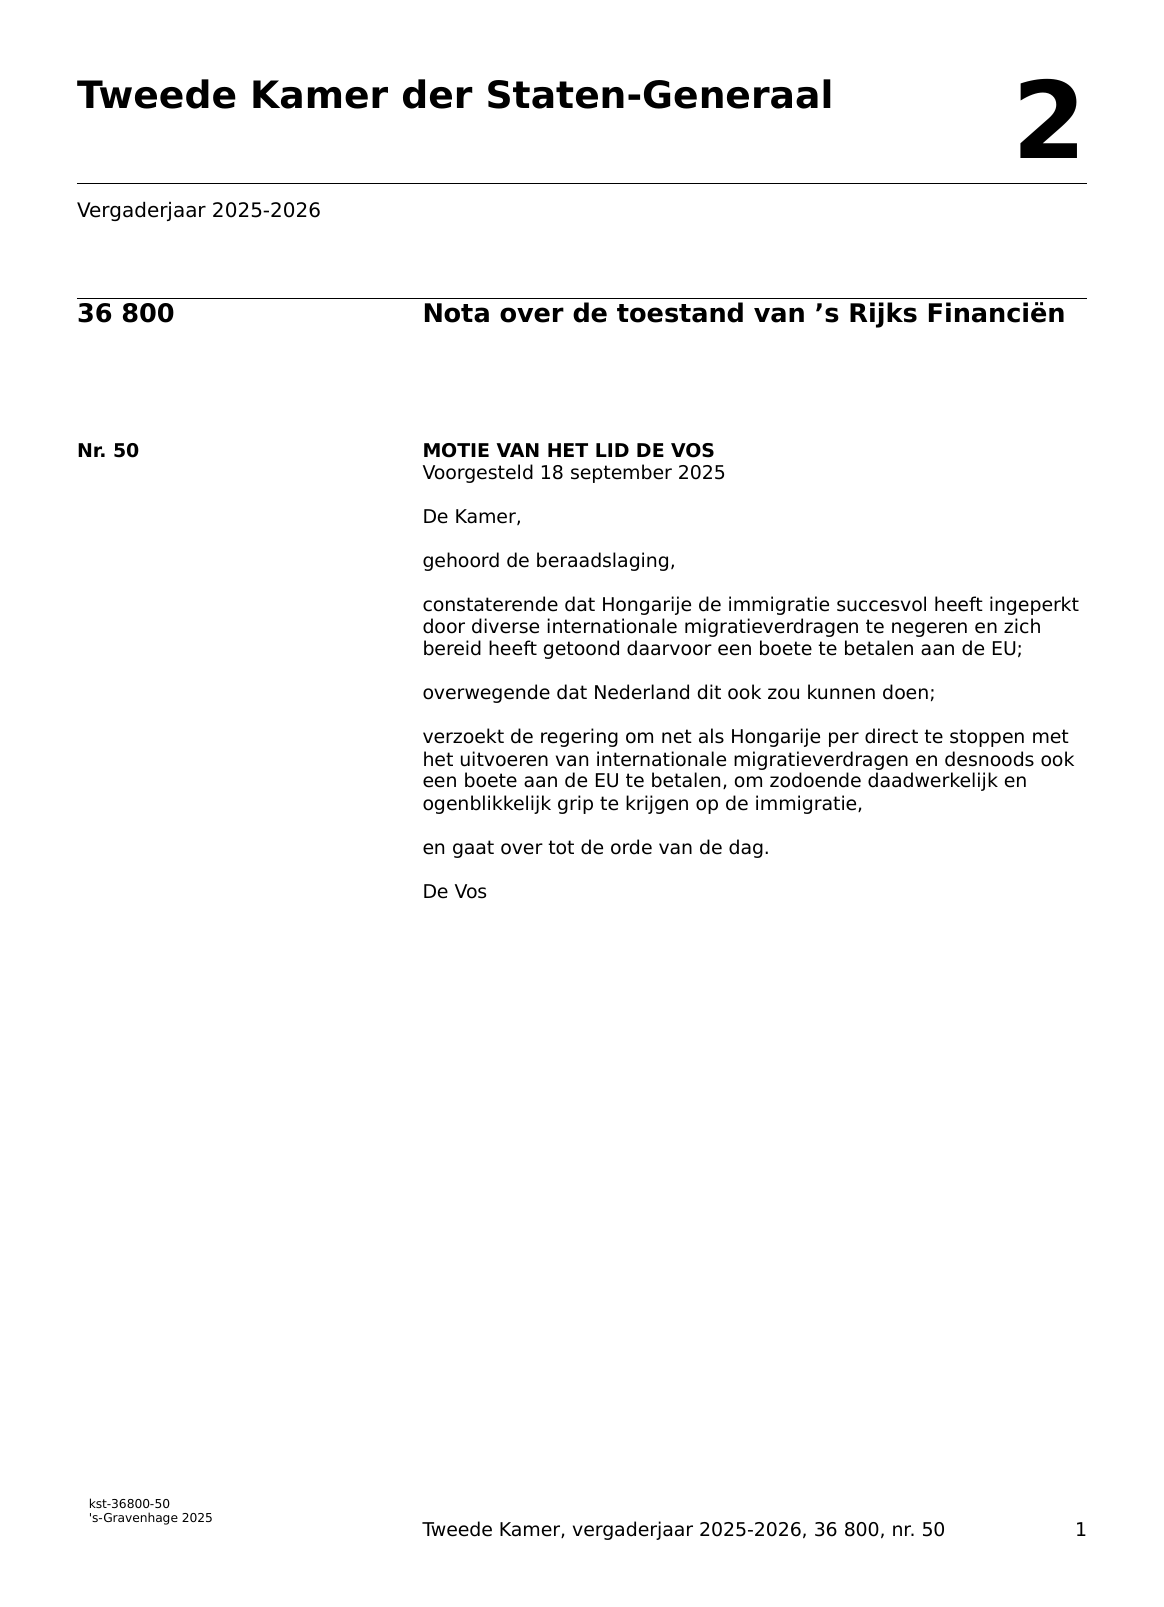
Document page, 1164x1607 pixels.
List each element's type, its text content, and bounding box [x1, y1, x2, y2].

text De Vos [422, 881, 1087, 903]
subtitle 36 800 Nota over de toestand van ’s Rijks Financiën [77, 299, 1087, 329]
text overwegende dat Nederland dit ook zou kunnen doen; [422, 682, 1087, 704]
text verzoekt de regering om net als Hongarije per direct te stoppen met het uitvoeren van internationale migratieverdragen en desnoods ook een boete aan de EU te betalen, om zodoende daadwerkelijk en ogenblikkelijk grip te krijgen op de immigratie, [422, 726, 1087, 814]
table_header 2 [886, 59, 1087, 183]
table_header Tweede Kamer der Staten-Generaal [77, 59, 886, 183]
subtitle Nr. 50 MOTIE VAN HET LID DE VOS [77, 440, 1087, 462]
text kst-36800-50 [88, 1497, 323, 1511]
text en gaat over tot de orde van de dag. [422, 837, 1087, 858]
text constaterende dat Hongarije de immigratie succesvol heeft ingeperkt door diverse internationale migratieverdragen te negeren en zich bereid heeft getoond daarvoor een boete te betalen aan de EU; [422, 594, 1087, 660]
text Voorgesteld 18 september 2025 [422, 462, 1087, 484]
text De Kamer, [422, 506, 1087, 528]
text 's-Gravenhage 2025 [88, 1511, 323, 1525]
text gehoord de beraadslaging, [422, 550, 1087, 572]
table_cell Vergaderjaar 2025-2026 [77, 184, 1087, 298]
